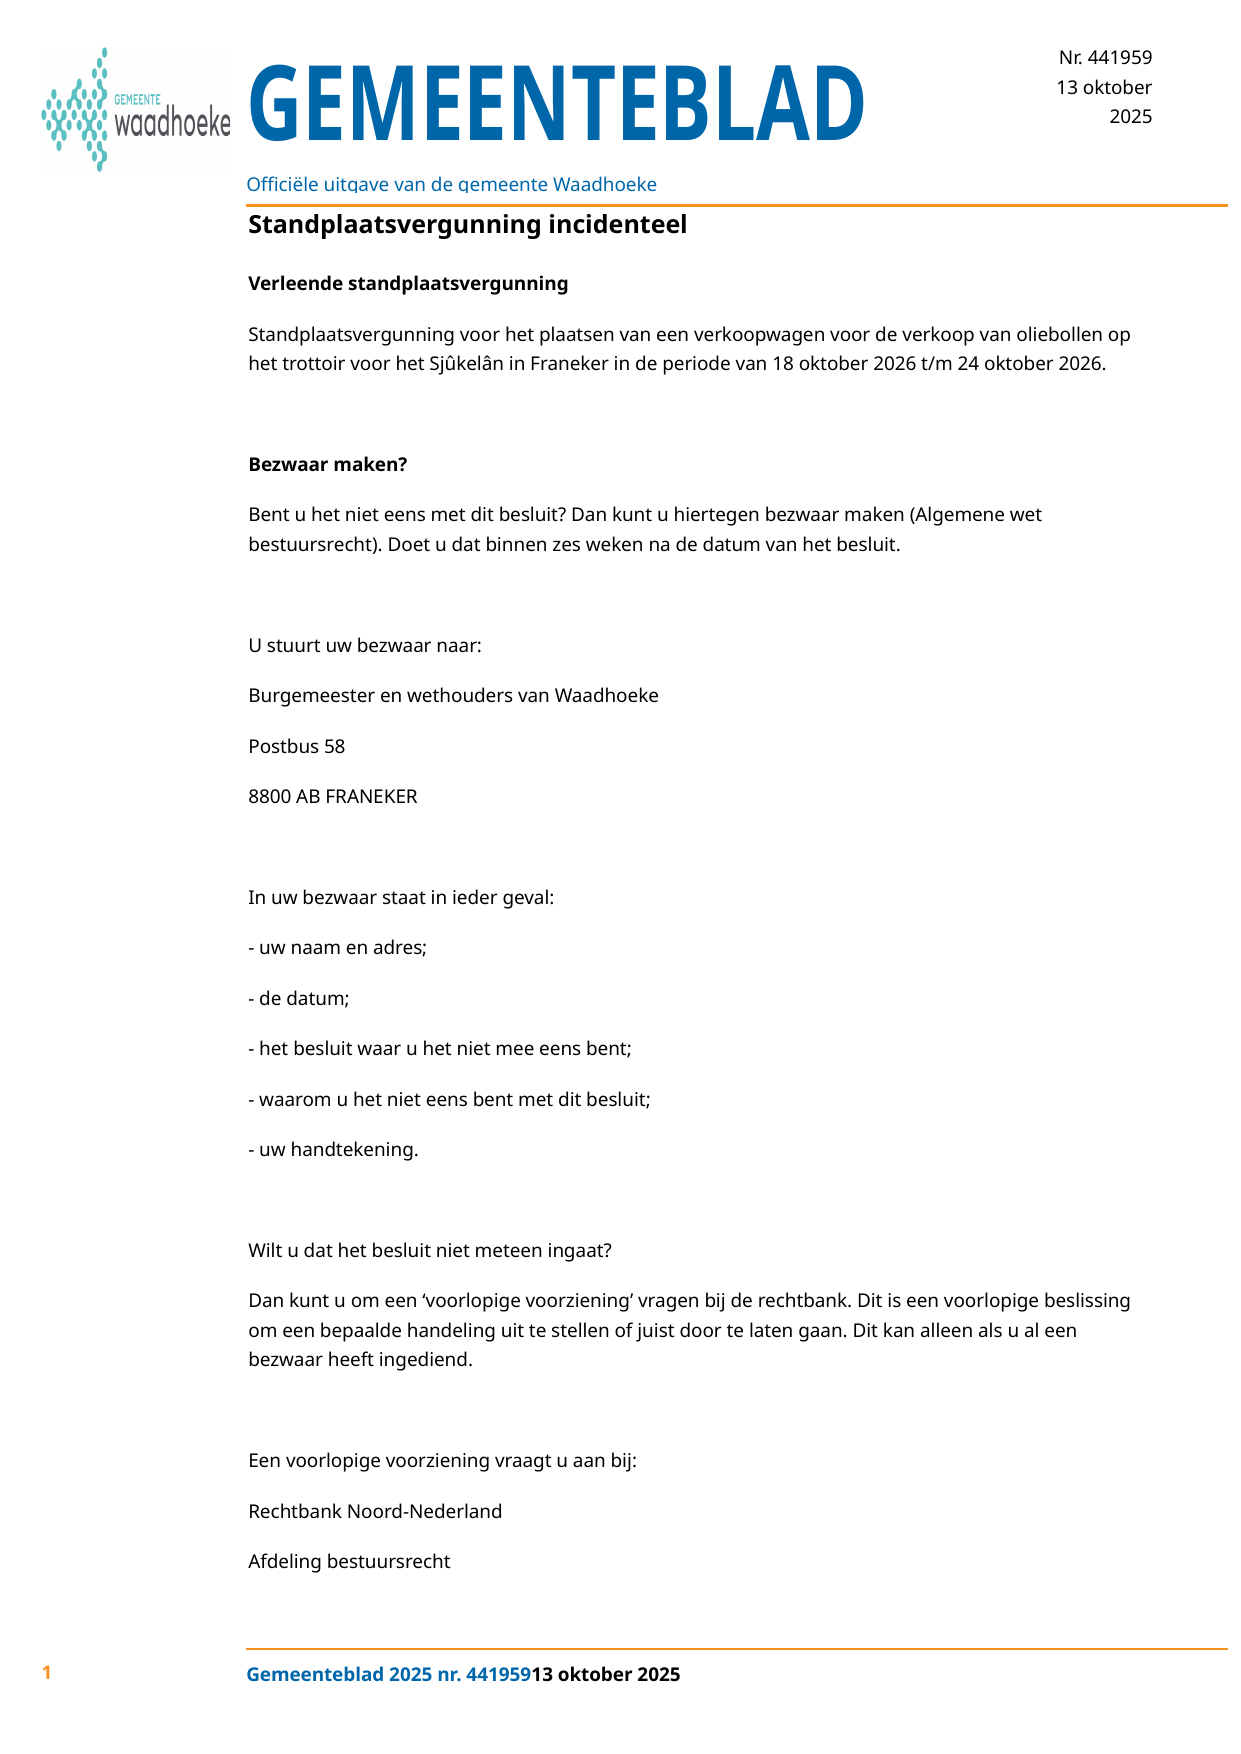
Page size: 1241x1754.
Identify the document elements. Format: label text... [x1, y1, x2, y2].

text Standplaatsvergunning voor het plaatsen van een verkoopwagen voor de verkoop van oliebollen op het trottoir voor het Sjûkelân in Franeker in de periode van 18 oktober 2026 t/m 24 oktober 2026. [248, 321, 1152, 376]
text Een voorlopige voorziening vraagt u aan bij: [248, 1447, 1152, 1473]
text - het besluit waar u het niet mee eens bent; [248, 1035, 1152, 1061]
text Wilt u dat het besluit niet meteen ingaat? [248, 1237, 1152, 1263]
text Bezwaar maken? [248, 451, 1152, 477]
text - uw handtekening. [248, 1136, 1152, 1162]
text - uw naam en adres; [248, 934, 1152, 960]
picture [41, 47, 231, 172]
text Afdeling bestuursrecht [248, 1548, 1152, 1574]
text Dan kunt u om een ‘voorlopige voorziening’ vragen bij de rechtbank. Dit is een voorlopige beslissing om een bepaalde handeling uit te stellen of juist door te laten gaan. Dit kan alleen als u al een bezwaar heeft ingediend. [248, 1287, 1152, 1372]
text U stuurt uw bezwaar naar: [248, 632, 1152, 658]
text - de datum; [248, 985, 1152, 1011]
text Bent u het niet eens met dit besluit? Dan kunt u hiertegen bezwaar maken (Algemene wet bestuursrecht). Doet u dat binnen zes weken na de datum van het besluit. [248, 502, 1152, 557]
text Burgemeester en wethouders van Waadhoeke [248, 682, 1152, 708]
text Verleende standplaatsvergunning [248, 270, 1152, 296]
text Postbus 58 [248, 733, 1152, 758]
text In uw bezwaar staat in ieder geval: [248, 884, 1152, 910]
text Standplaatsvergunning incidenteel [248, 207, 1152, 241]
text - waarom u het niet eens bent met dit besluit; [248, 1086, 1152, 1111]
text 8800 AB FRANEKER [248, 783, 1152, 809]
text Rechtbank Noord-Nederland [248, 1498, 1152, 1523]
